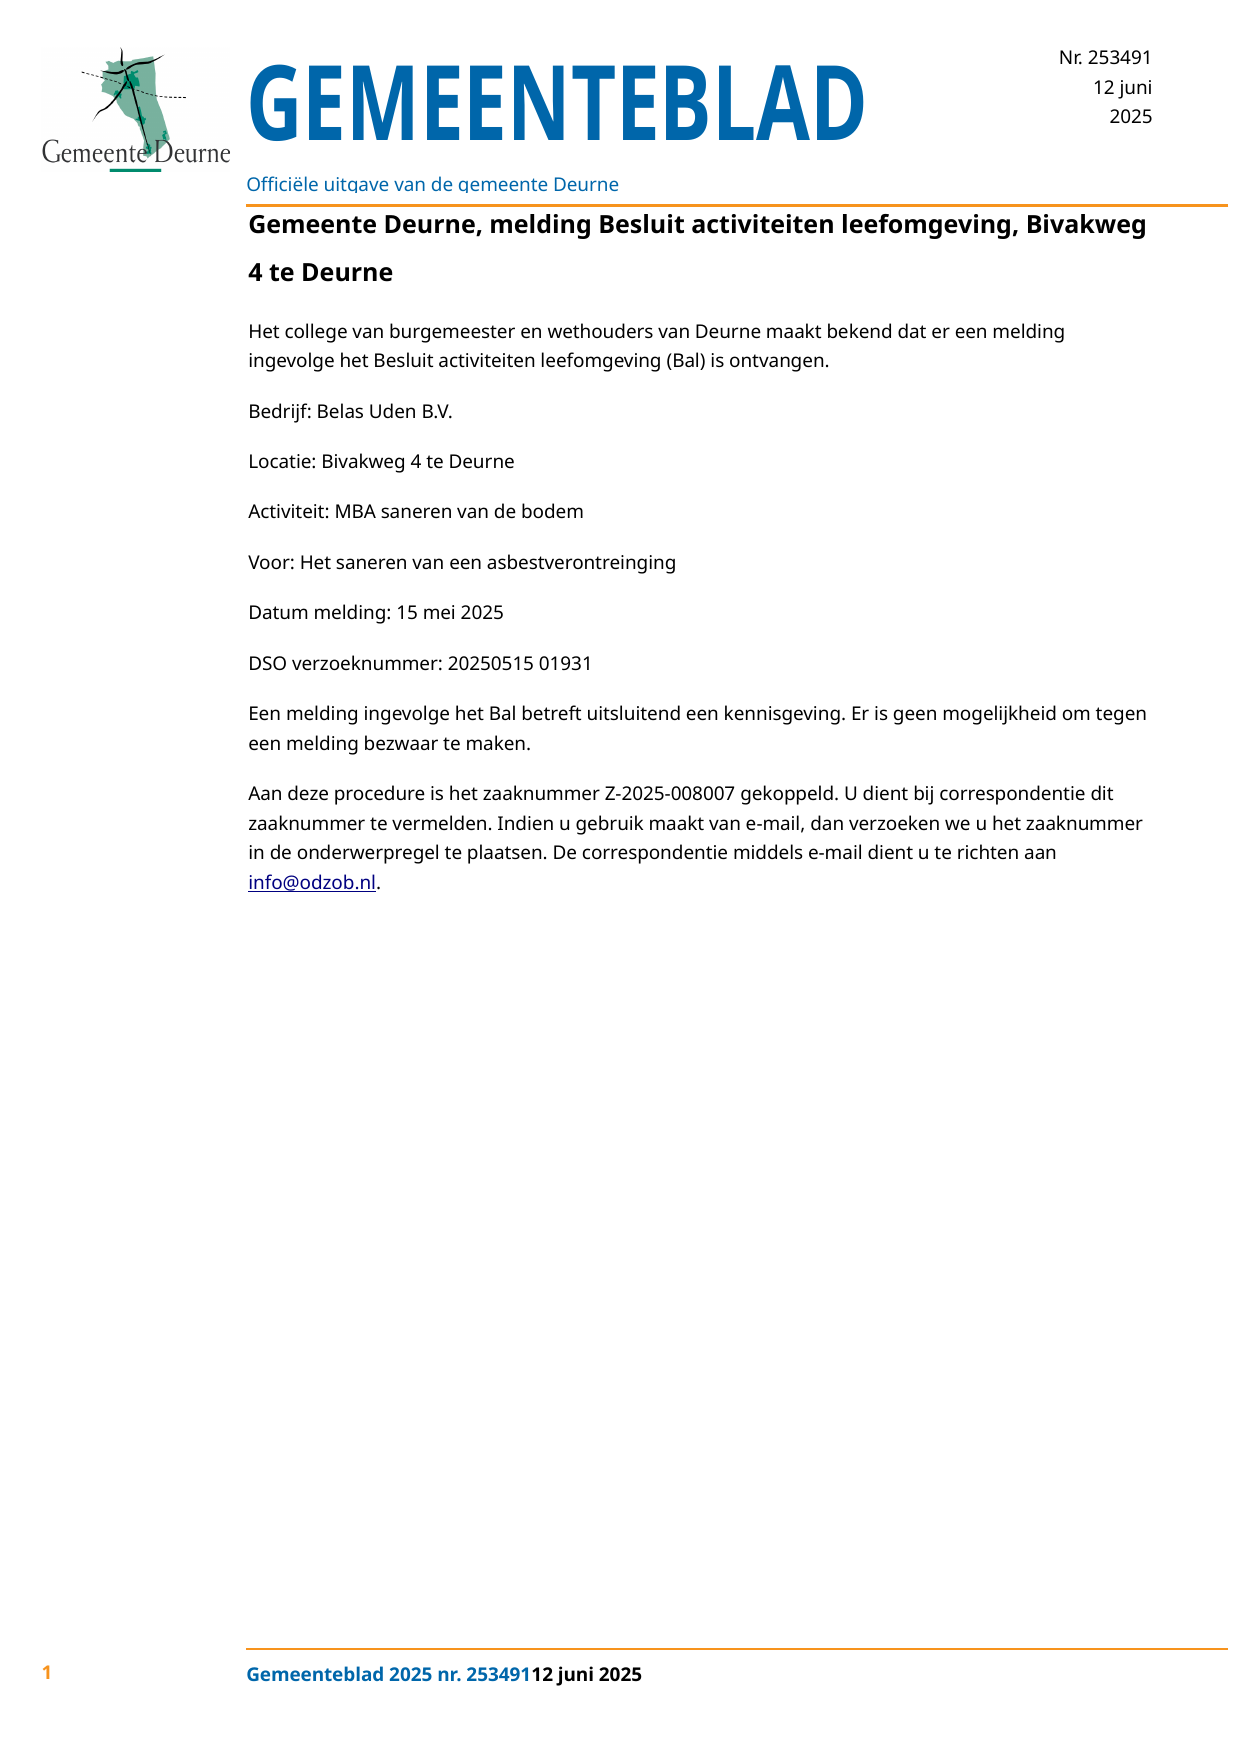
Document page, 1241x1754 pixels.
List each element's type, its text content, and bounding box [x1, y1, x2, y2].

text DSO verzoeknummer: 20250515 01931 [248, 650, 1152, 676]
text Bedrijf: Belas Uden B.V. [248, 398, 1152, 424]
picture [41, 47, 231, 172]
text Activiteit: MBA saneren van de bodem [248, 499, 1152, 524]
text Gemeente Deurne, melding Besluit activiteiten leefomgeving, Bivakweg 4 te Deurne [248, 207, 1152, 288]
text Voor: Het saneren van een asbestverontreinging [248, 549, 1152, 575]
text Een melding ingevolge het Bal betreft uitsluitend een kennisgeving. Er is geen mogelijkheid om tegen een melding bezwaar te maken. [248, 700, 1152, 756]
text Het college van burgemeester en wethouders van Deurne maakt bekend dat er een melding ingevolge het Besluit activiteiten leefomgeving (Bal) is ontvangen. [248, 318, 1152, 373]
text Aan deze procedure is het zaaknummer Z-2025-008007 gekoppeld. U dient bij correspondentie dit zaaknummer te vermelden. Indien u gebruik maakt van e-mail, dan verzoeken we u het zaaknummer in de onderwerpregel te plaatsen. De correspondentie middels e-mail dient u te richten aan info@odzob.nl. [248, 780, 1152, 895]
text Locatie: Bivakweg 4 te Deurne [248, 448, 1152, 474]
text Datum melding: 15 mei 2025 [248, 599, 1152, 625]
